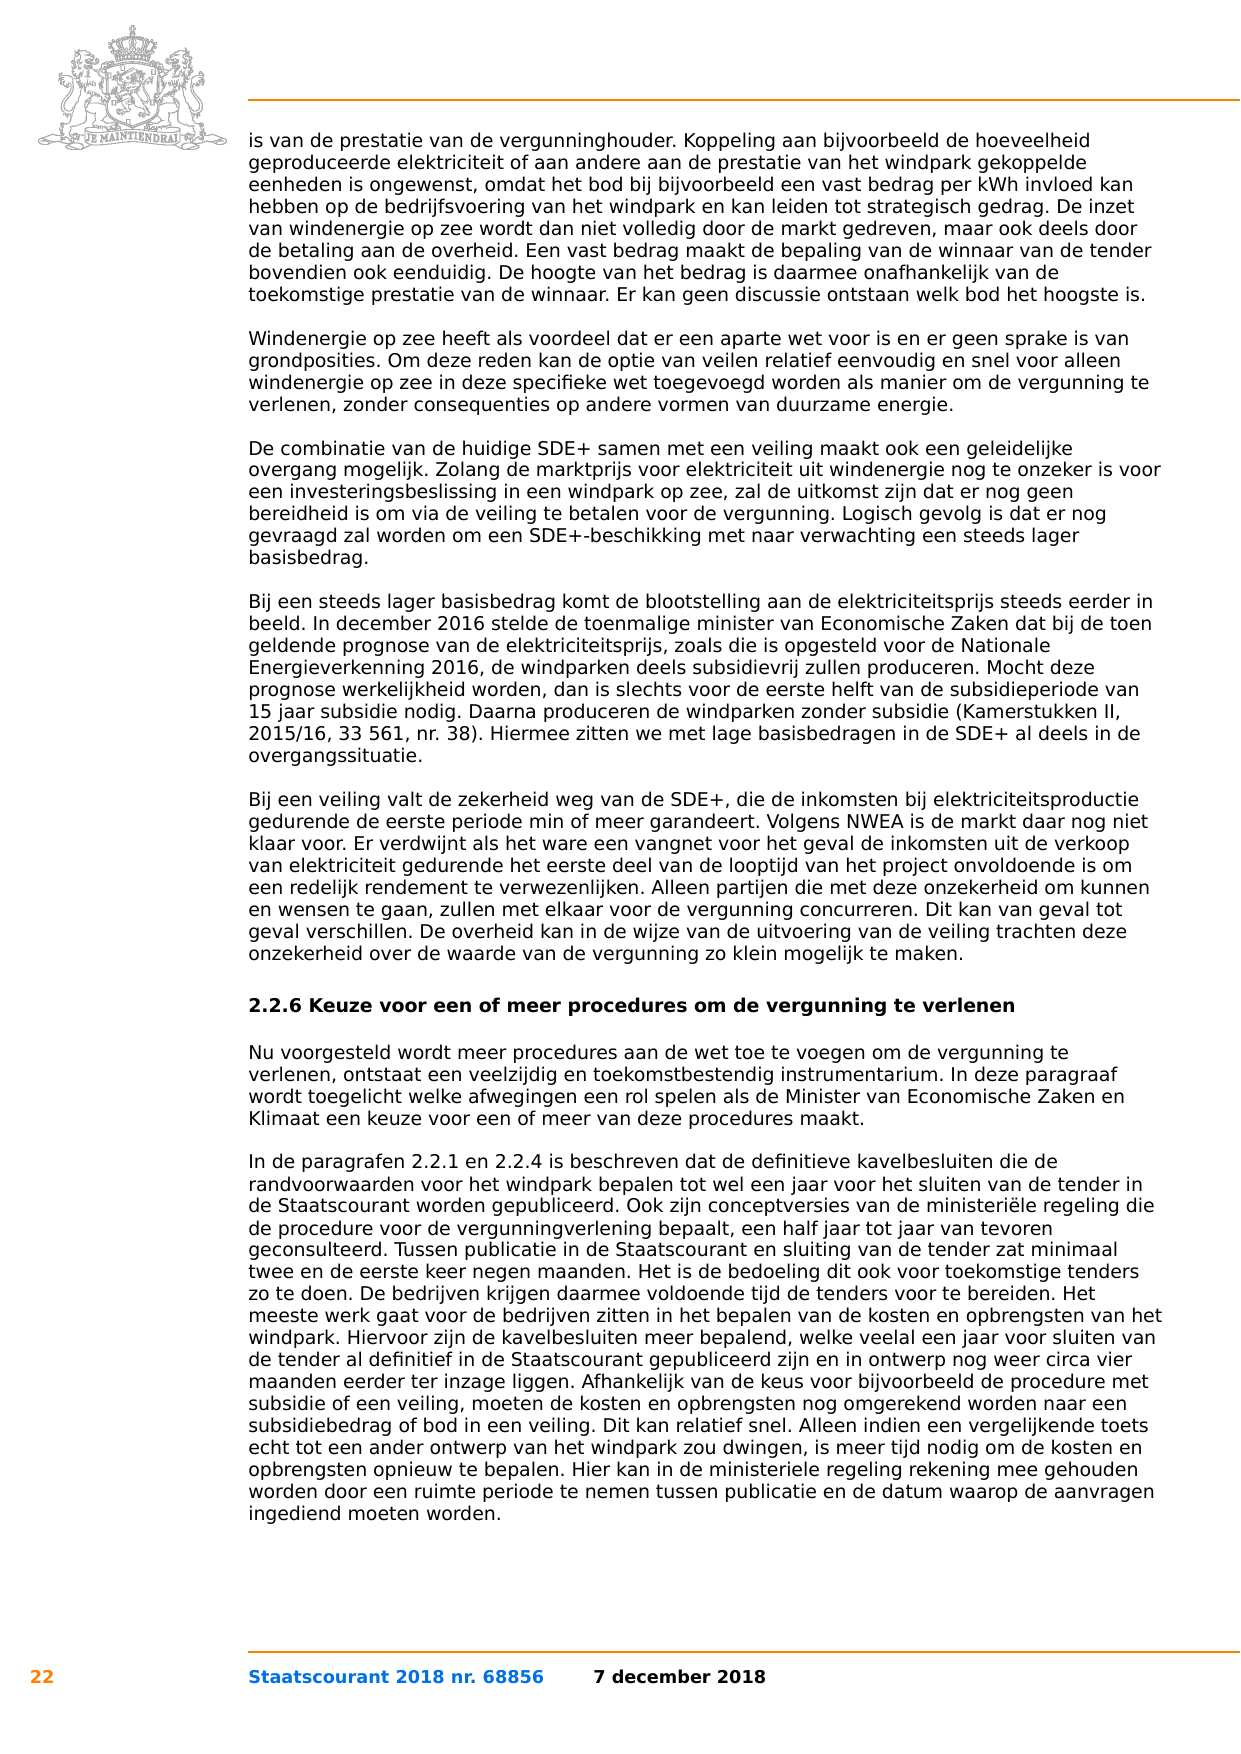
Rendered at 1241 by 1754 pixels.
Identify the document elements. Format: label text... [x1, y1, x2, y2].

text In de paragrafen 2.2.1 en 2.2.4 is beschreven dat de definitieve kavelbesluiten die de randvoorwaarden voor het windpark bepalen tot wel een jaar voor het sluiten van de tender in de Staatscourant worden gepubliceerd. Ook zijn conceptversies van de ministeriële regeling die de procedure voor de vergunningverlening bepaalt, een half jaar tot jaar van tevoren geconsulteerd. Tussen publicatie in de Staatscourant en sluiting van de tender zat minimaal twee en de eerste keer negen maanden. Het is de bedoeling dit ook voor toekomstige tenders zo te doen. De bedrijven krijgen daarmee voldoende tijd de tenders voor te bereiden. Het meeste werk gaat voor de bedrijven zitten in het bepalen van de kosten en opbrengsten van het windpark. Hiervoor zijn de kavelbesluiten meer bepalend, welke veelal een jaar voor sluiten van de tender al definitief in de Staatscourant gepubliceerd zijn en in ontwerp nog weer circa vier maanden eerder ter inzage liggen. Afhankelijk van de keus voor bijvoorbeeld de procedure met subsidie of een veiling, moeten de kosten en opbrengsten nog omgerekend worden naar een subsidiebedrag of bod in een veiling. Dit kan relatief snel. Alleen indien een vergelijkende toets echt tot een ander ontwerp van het windpark zou dwingen, is meer tijd nodig om de kosten en opbrengsten opnieuw te bepalen. Hier kan in de ministeriele regeling rekening mee gehouden worden door een ruimte periode te nemen tussen publicatie en de datum waarop de aanvragen ingediend moeten worden. [248, 1151, 1163, 1525]
text Nu voorgesteld wordt meer procedures aan de wet toe te voegen om de vergunning te verlenen, ontstaat een veelzijdig en toekomstbestendig instrumentarium. In deze paragraaf wordt toegelicht welke afwegingen een rol spelen als de Minister van Economische Zaken en Klimaat een keuze voor een of meer van deze procedures maakt. [248, 1042, 1163, 1129]
text De combinatie van de huidige SDE+ samen met een veiling maakt ook een geleidelijke overgang mogelijk. Zolang de marktprijs voor elektriciteit uit windenergie nog te onzeker is voor een investeringsbeslissing in een windpark op zee, zal de uitkomst zijn dat er nog geen bereidheid is om via de veiling te betalen voor de vergunning. Logisch gevolg is dat er nog gevraagd zal worden om een SDE+-beschikking met naar verwachting een steeds lager basisbedrag. [248, 437, 1163, 569]
text Windenergie op zee heeft als voordeel dat er een aparte wet voor is en er geen sprake is van grondposities. Om deze reden kan de optie van veilen relatief eenvoudig en snel voor alleen windenergie op zee in deze specifieke wet toegevoegd worden als manier om de vergunning te verlenen, zonder consequenties op andere vormen van duurzame energie. [248, 328, 1163, 416]
text Bij een veiling valt de zekerheid weg van de SDE+, die de inkomsten bij elektriciteitsproductie gedurende de eerste periode min of meer garandeert. Volgens NWEA is de markt daar nog niet klaar voor. Er verdwijnt als het ware een vangnet voor het geval de inkomsten uit de verkoop van elektriciteit gedurende het eerste deel van de looptijd van het project onvoldoende is om een redelijk rendement te verwezenlijken. Alleen partijen die met deze onzekerheid om kunnen en wensen te gaan, zullen met elkaar voor de vergunning concurreren. Dit kan van geval tot geval verschillen. De overheid kan in de wijze van de uitvoering van de veiling trachten deze onzekerheid over de waarde van de vergunning zo klein mogelijk te maken. [248, 789, 1163, 965]
picture [38, 25, 227, 150]
text is van de prestatie van de vergunninghouder. Koppeling aan bijvoorbeeld de hoeveelheid geproduceerde elektriciteit of aan andere aan de prestatie van het windpark gekoppelde eenheden is ongewenst, omdat het bod bij bijvoorbeeld een vast bedrag per kWh invloed kan hebben op de bedrijfsvoering van het windpark en kan leiden tot strategisch gedrag. De inzet van windenergie op zee wordt dan niet volledig door de markt gedreven, maar ook deels door de betaling aan de overheid. Een vast bedrag maakt de bepaling van de winnaar van de tender bovendien ook eenduidig. De hoogte van het bedrag is daarmee onafhankelijk van de toekomstige prestatie van de winnaar. Er kan geen discussie ontstaan welk bod het hoogste is. [248, 130, 1163, 306]
subtitle 2.2.6 Keuze voor een of meer procedures om de vergunning te verlenen [248, 995, 1163, 1017]
text Bij een steeds lager basisbedrag komt de blootstelling aan de elektriciteitsprijs steeds eerder in beeld. In december 2016 stelde de toenmalige minister van Economische Zaken dat bij de toen geldende prognose van de elektriciteitsprijs, zoals die is opgesteld voor de Nationale Energieverkenning 2016, de windparken deels subsidievrij zullen produceren. Mocht deze prognose werkelijkheid worden, dan is slechts voor de eerste helft van de subsidieperiode van 15 jaar subsidie nodig. Daarna produceren de windparken zonder subsidie (Kamerstukken II, 2015/16, 33 561, nr. 38). Hiermee zitten we met lage basisbedragen in de SDE+ al deels in de overgangssituatie. [248, 591, 1163, 767]
